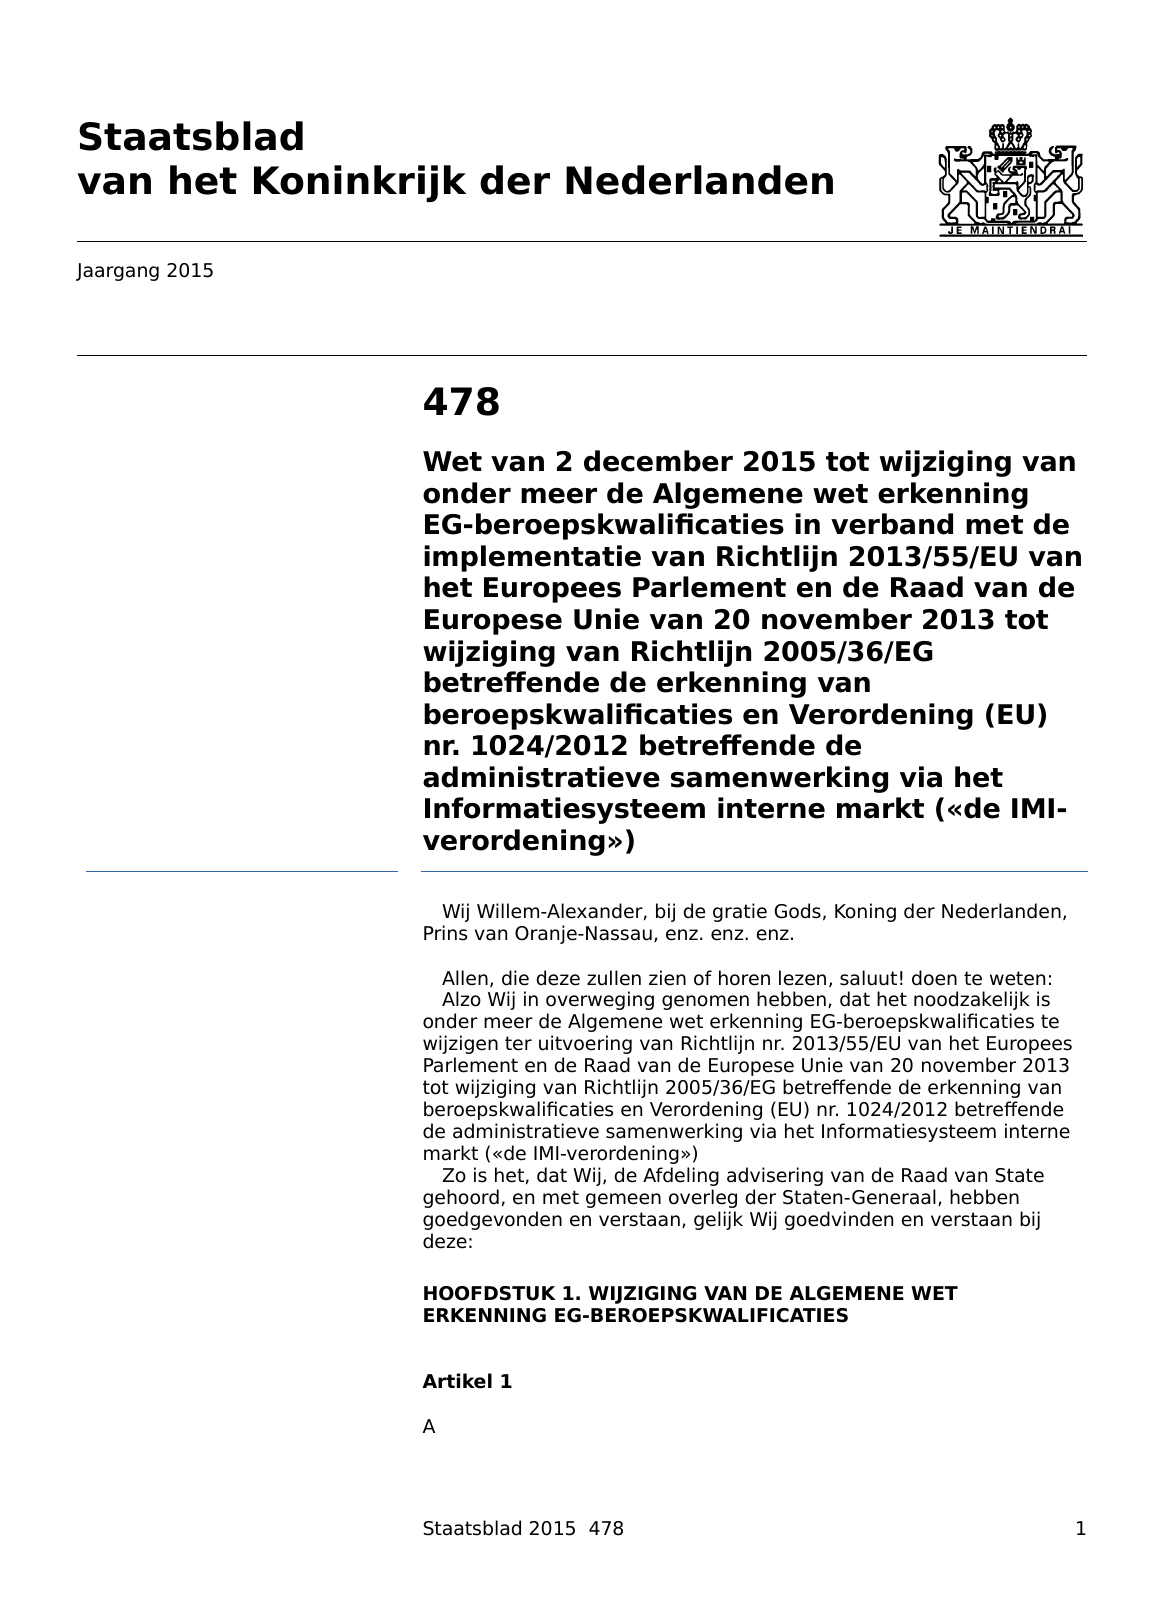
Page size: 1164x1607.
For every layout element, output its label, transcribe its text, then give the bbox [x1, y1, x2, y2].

subtitle Artikel 1 [422, 1371, 1087, 1393]
text Allen, die deze zullen zien of horen lezen, saluut! doen te weten: [422, 967, 1087, 989]
subtitle 478 [422, 381, 1087, 424]
text A [422, 1416, 1087, 1438]
text Alzo Wij in overweging genomen hebben, dat het noodzakelijk is onder meer de Algemene wet erkenning EG-beroepskwalificaties te wijzigen ter uitvoering van Richtlijn nr. 2013/55/EU van het Europees Parlement en de Raad van de Europese Unie van 20 november 2013 tot wijziging van Richtlijn 2005/36/EG betreffende de erkenning van beroepskwalificaties en Verordening (EU) nr. 1024/2012 betreffende de administratieve samenwerking via het Informatiesysteem interne markt («de IMI-verordening») [422, 989, 1087, 1165]
picture [936, 115, 1087, 240]
text Wij Willem-Alexander, bij de gratie Gods, Koning der Nederlanden, Prins van Oranje-Nassau, enz. enz. enz. [422, 901, 1087, 945]
subtitle HOOFDSTUK 1. WIJZIGING VAN DE ALGEMENE WET ERKENNING EG-BEROEPSKWALIFICATIES [422, 1283, 1087, 1327]
table_header [886, 100, 1087, 241]
text Wet van 2 december 2015 tot wijziging van onder meer de Algemene wet erkenning EG-beroepskwalificaties in verband met de implementatie van Richtlijn 2013/55/EU van het Europees Parlement en de Raad van de Europese Unie van 20 november 2013 tot wijziging van Richtlijn 2005/36/EG betreffende de erkenning van beroepskwalificaties en Verordening (EU) nr. 1024/2012 betreffende de administratieve samenwerking via het Informatiesysteem interne markt («de IMI-verordening») [422, 447, 1087, 857]
table_header Staatsblad van het Koninkrijk der Nederlanden [77, 100, 886, 241]
table_cell Jaargang 2015 [77, 242, 1087, 355]
text Zo is het, dat Wij, de Afdeling advisering van de Raad van State gehoord, en met gemeen overleg der Staten-Generaal, hebben goedgevonden en verstaan, gelijk Wij goedvinden en verstaan bij deze: [422, 1165, 1087, 1253]
